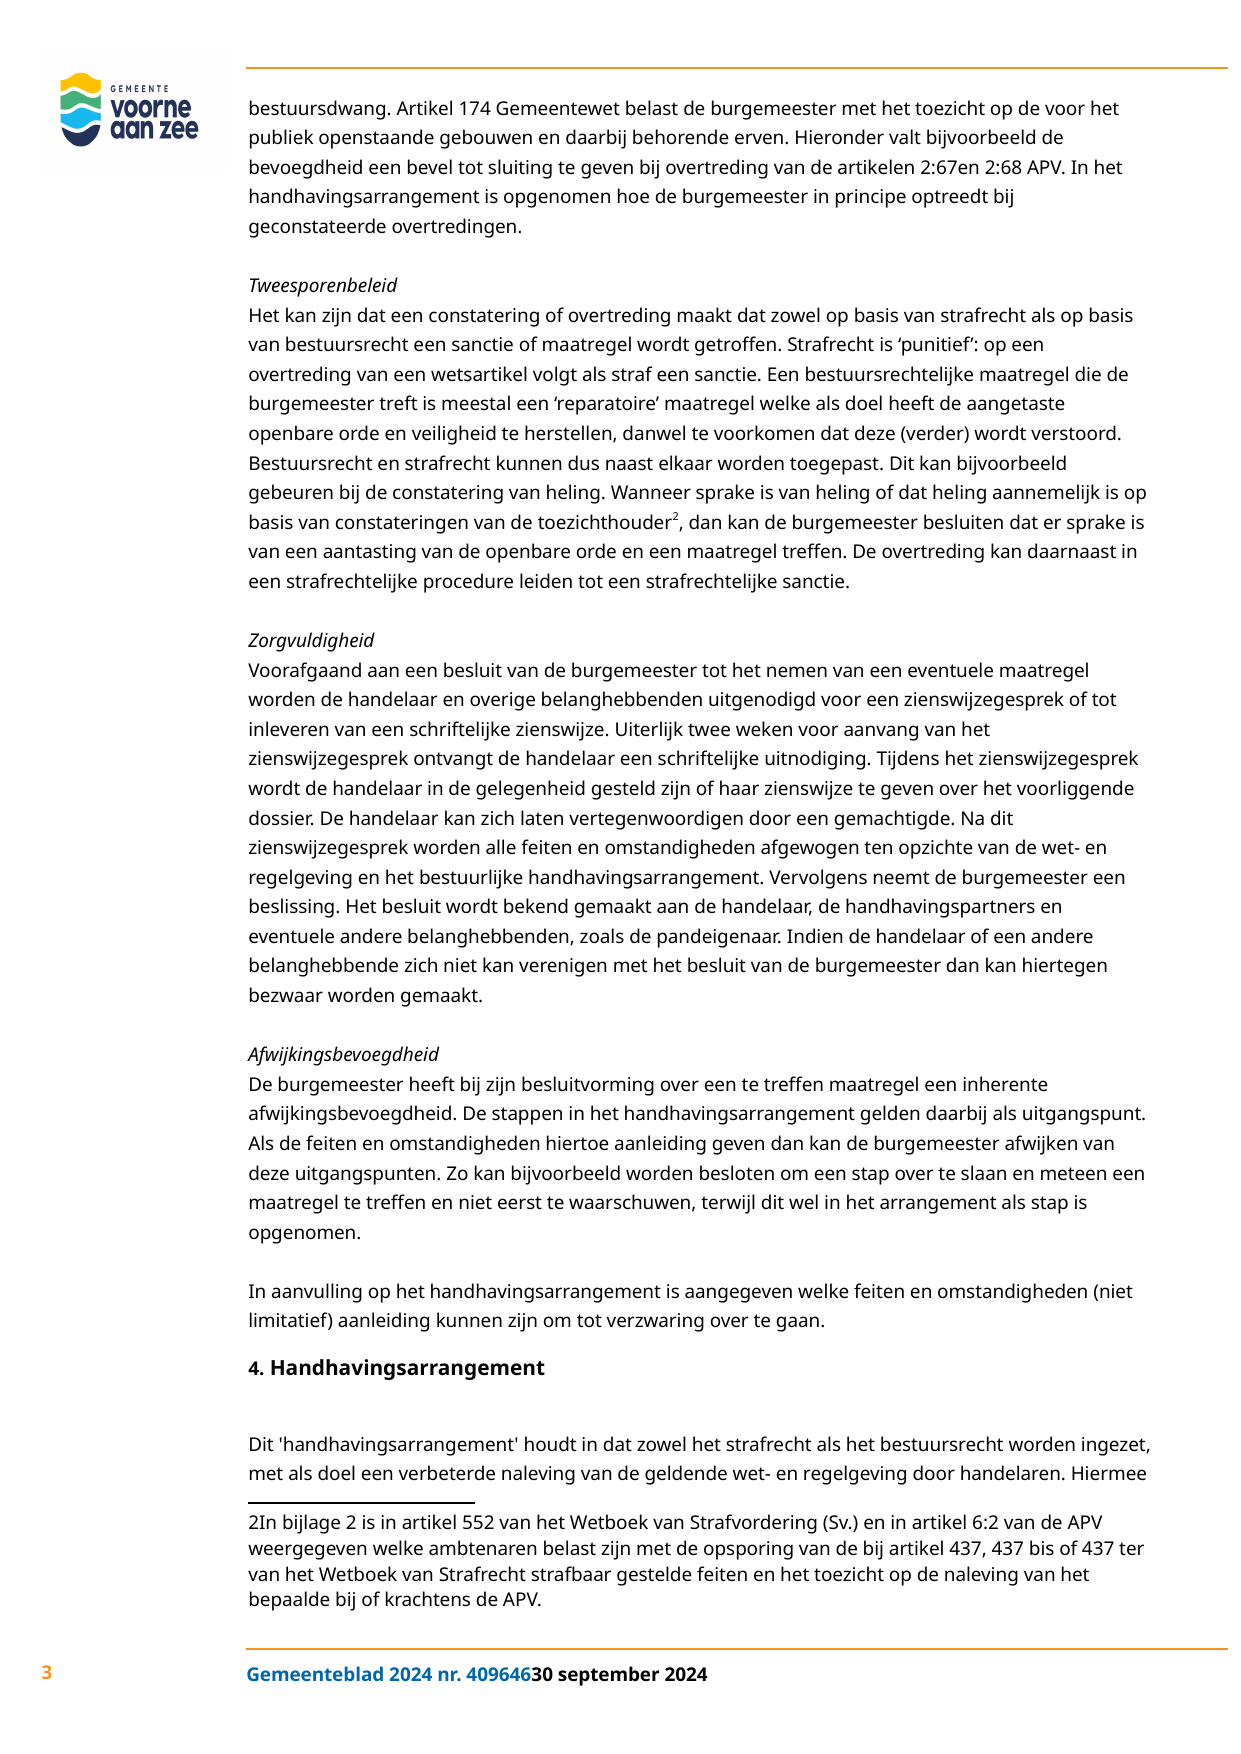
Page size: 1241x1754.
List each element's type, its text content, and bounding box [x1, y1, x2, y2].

text 4. Handhavingsarrangement [248, 1353, 1152, 1382]
text Voorafgaand aan een besluit van de burgemeester tot het nemen van een eventuele maatregel worden de handelaar en overige belanghebbenden uitgenodigd voor een zienswijzegesprek of tot inleveren van een schriftelijke zienswijze. Uiterlijk twee weken voor aanvang van het zienswijzegesprek ontvangt de handelaar een schriftelijke uitnodiging. Tijdens het zienswijzegesprek wordt de handelaar in de gelegenheid gesteld zijn of haar zienswijze te geven over het voorliggende dossier. De handelaar kan zich laten vertegenwoordigen door een gemachtigde. Na dit zienswijzegesprek worden alle feiten en omstandigheden afgewogen ten opzichte van de wet- en regelgeving en het bestuurlijke handhavingsarrangement. Vervolgens neemt de burgemeester een beslissing. Het besluit wordt bekend gemaakt aan de handelaar, de handhavingspartners en eventuele andere belanghebbenden, zoals de pandeigenaar. Indien de handelaar of een andere belanghebbende zich niet kan verenigen met het besluit van de burgemeester dan kan hiertegen bezwaar worden gemaakt. [248, 657, 1152, 1008]
text Zorgvuldigheid [248, 627, 1152, 653]
text Dit 'handhavingsarrangement' houdt in dat zowel het strafrecht als het bestuursrecht worden ingezet, met als doel een verbeterde naleving van de geldende wet- en regelgeving door handelaren. Hiermee [248, 1431, 1152, 1486]
text De burgemeester heeft bij zijn besluitvorming over een te treffen maatregel een inherente afwijkingsbevoegdheid. De stappen in het handhavingsarrangement gelden daarbij als uitgangspunt. Als de feiten en omstandigheden hiertoe aanleiding geven dan kan de burgemeester afwijken van deze uitgangspunten. Zo kan bijvoorbeeld worden besloten om een stap over te slaan en meteen een maatregel te treffen en niet eerst te waarschuwen, terwijl dit wel in het arrangement als stap is opgenomen. [248, 1071, 1152, 1245]
text Het kan zijn dat een constatering of overtreding maakt dat zowel op basis van strafrecht als op basis van bestuursrecht een sanctie of maatregel wordt getroffen. Strafrecht is ‘punitief’: op een overtreding van een wetsartikel volgt als straf een sanctie. Een bestuursrechtelijke maatregel die de burgemeester treft is meestal een ‘reparatoire’ maatregel welke als doel heeft de aangetaste openbare orde en veiligheid te herstellen, danwel te voorkomen dat deze (verder) wordt verstoord. [248, 302, 1152, 446]
text In bijlage 2 is in artikel 552 van het Wetboek van Strafvordering (Sv.) en in artikel 6:2 van de APV weergegeven welke ambtenaren belast zijn met de opsporing van de bij artikel 437, 437 bis of 437 ter van het Wetboek van Strafrecht strafbaar gestelde feiten en het toezicht op de naleving van het bepaalde bij of krachtens de APV. [248, 1509, 1152, 1612]
text Afwijkingsbevoegdheid [248, 1041, 1152, 1067]
text Tweesporenbeleid [248, 272, 1152, 298]
text In aanvulling op het handhavingsarrangement is aangegeven welke feiten en omstandigheden (niet limitatief) aanleiding kunnen zijn om tot verzwaring over te gaan. [248, 1278, 1152, 1333]
text bestuursdwang. Artikel 174 Gemeentewet belast de burgemeester met het toezicht op de voor het publiek openstaande gebouwen en daarbij behorende erven. Hieronder valt bijvoorbeeld de bevoegdheid een bevel tot sluiting te geven bij overtreding van de artikelen 2:67en 2:68 APV. In het handhavingsarrangement is opgenomen hoe de burgemeester in principe optreedt bij geconstateerde overtredingen. [248, 95, 1152, 239]
picture [41, 47, 231, 172]
text Bestuursrecht en strafrecht kunnen dus naast elkaar worden toegepast. Dit kan bijvoorbeeld gebeuren bij de constatering van heling. Wanneer sprake is van heling of dat heling aannemelijk is op basis van constateringen van de toezichthouder, dan kan de burgemeester besluiten dat er sprake is van een aantasting van de openbare orde en een maatregel treffen. De overtreding kan daarnaast in een strafrechtelijke procedure leiden tot een strafrechtelijke sanctie. [248, 450, 1152, 594]
